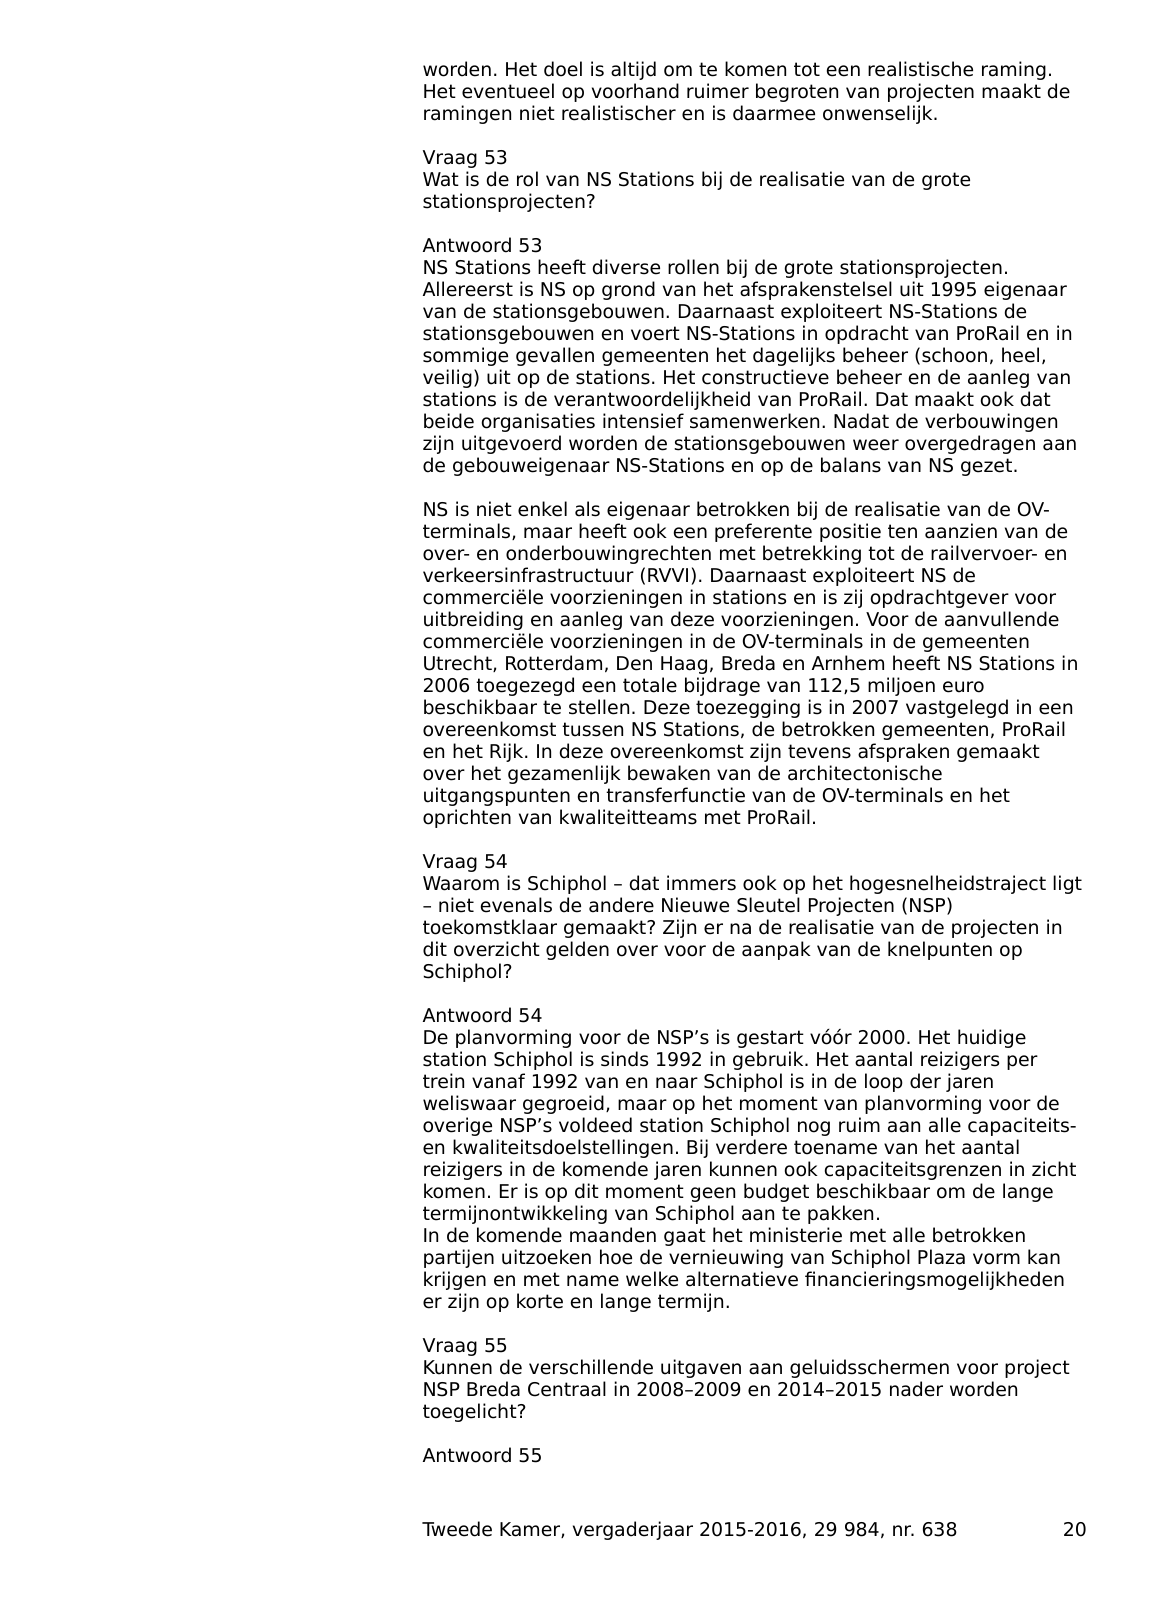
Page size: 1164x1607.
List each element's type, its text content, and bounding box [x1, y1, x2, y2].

text Antwoord 54 [422, 1005, 1087, 1027]
text Antwoord 55 [422, 1445, 1087, 1467]
text Vraag 55 [422, 1335, 1087, 1357]
text NS Stations heeft diverse rollen bij de grote stationsprojecten. Allereerst is NS op grond van het afsprakenstelsel uit 1995 eigenaar van de stationsgebouwen. Daarnaast exploiteert NS-Stations de stationsgebouwen en voert NS-Stations in opdracht van ProRail en in sommige gevallen gemeenten het dagelijks beheer (schoon, heel, veilig) uit op de stations. Het constructieve beheer en de aanleg van stations is de verantwoordelijkheid van ProRail. Dat maakt ook dat beide organisaties intensief samenwerken. Nadat de verbouwingen zijn uitgevoerd worden de stationsgebouwen weer overgedragen aan de gebouweigenaar NS-Stations en op de balans van NS gezet. [422, 257, 1087, 477]
text Vraag 53 [422, 147, 1087, 169]
text Waarom is Schiphol – dat immers ook op het hogesnelheidstraject ligt – niet evenals de andere Nieuwe Sleutel Projecten (NSP) toekomstklaar gemaakt? Zijn er na de realisatie van de projecten in dit overzicht gelden over voor de aanpak van de knelpunten op Schiphol? [422, 873, 1087, 983]
text worden. Het doel is altijd om te komen tot een realistische raming. Het eventueel op voorhand ruimer begroten van projecten maakt de ramingen niet realistischer en is daarmee onwenselijk. [422, 59, 1087, 125]
text Vraag 54 [422, 851, 1087, 873]
text Kunnen de verschillende uitgaven aan geluidsschermen voor project NSP Breda Centraal in 2008–2009 en 2014–2015 nader worden toegelicht? [422, 1357, 1087, 1423]
text Wat is de rol van NS Stations bij de realisatie van de grote stationsprojecten? [422, 169, 1087, 213]
text Antwoord 53 [422, 235, 1087, 257]
text In de komende maanden gaat het ministerie met alle betrokken partijen uitzoeken hoe de vernieuwing van Schiphol Plaza vorm kan krijgen en met name welke alternatieve financieringsmogelijkheden er zijn op korte en lange termijn. [422, 1225, 1087, 1313]
text De planvorming voor de NSP’s is gestart vóór 2000. Het huidige station Schiphol is sinds 1992 in gebruik. Het aantal reizigers per trein vanaf 1992 van en naar Schiphol is in de loop der jaren weliswaar gegroeid, maar op het moment van planvorming voor de overige NSP’s voldeed station Schiphol nog ruim aan alle capaciteits- en kwaliteitsdoelstellingen. Bij verdere toename van het aantal reizigers in de komende jaren kunnen ook capaciteitsgrenzen in zicht komen. Er is op dit moment geen budget beschikbaar om de lange termijnontwikkeling van Schiphol aan te pakken. [422, 1027, 1087, 1225]
text NS is niet enkel als eigenaar betrokken bij de realisatie van de OV-terminals, maar heeft ook een preferente positie ten aanzien van de over- en onderbouwingrechten met betrekking tot de railvervoer- en verkeersinfrastructuur (RVVI). Daarnaast exploiteert NS de commerciële voorzieningen in stations en is zij opdrachtgever voor uitbreiding en aanleg van deze voorzieningen. Voor de aanvullende commerciële voorzieningen in de OV-terminals in de gemeenten Utrecht, Rotterdam, Den Haag, Breda en Arnhem heeft NS Stations in 2006 toegezegd een totale bijdrage van 112,5 miljoen euro beschikbaar te stellen. Deze toezegging is in 2007 vastgelegd in een overeenkomst tussen NS Stations, de betrokken gemeenten, ProRail en het Rijk. In deze overeenkomst zijn tevens afspraken gemaakt over het gezamenlijk bewaken van de architectonische uitgangspunten en transferfunctie van de OV-terminals en het oprichten van kwaliteitteams met ProRail. [422, 499, 1087, 829]
